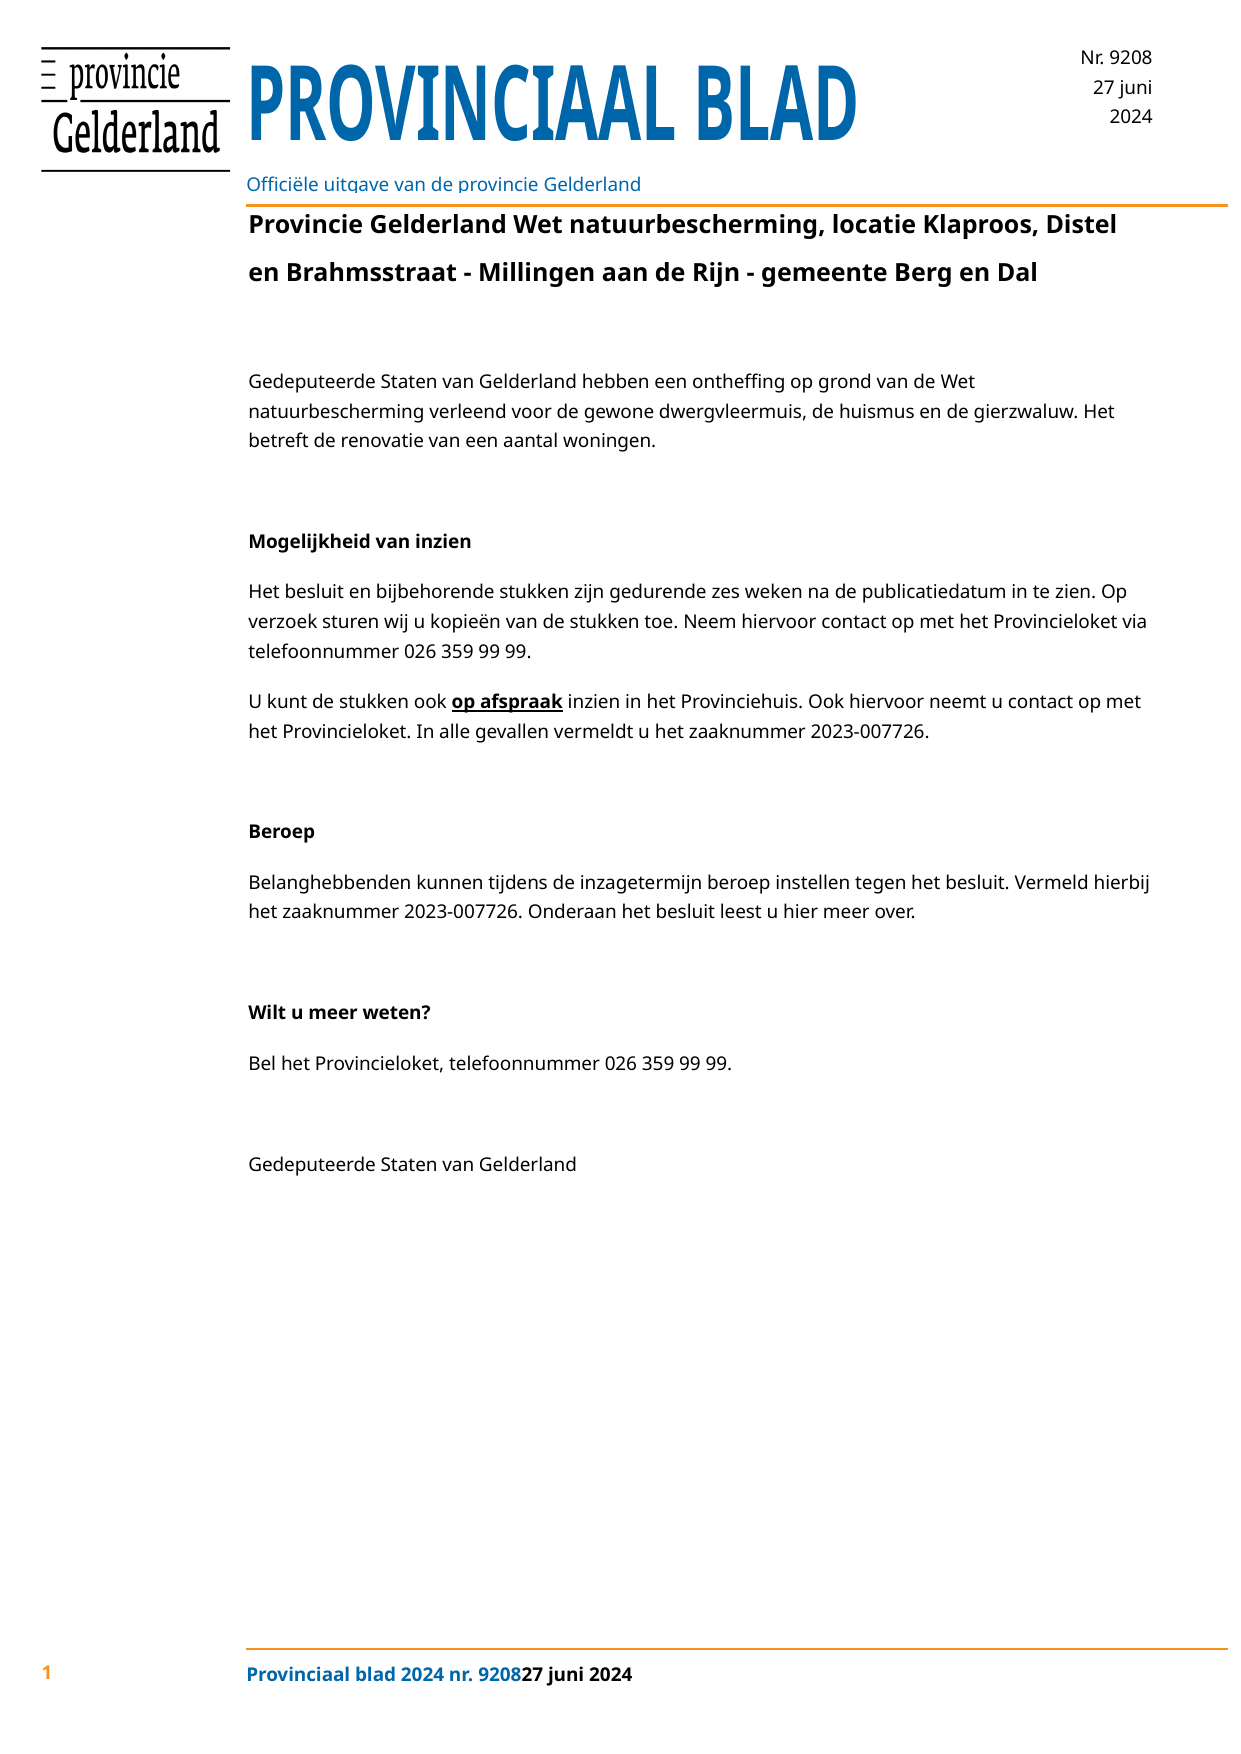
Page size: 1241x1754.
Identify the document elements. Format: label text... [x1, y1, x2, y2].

text Wilt u meer weten? [248, 999, 1152, 1025]
text Het besluit en bijbehorende stukken zijn gedurende zes weken na de publicatiedatum in te zien. Op verzoek sturen wij u kopieën van de stukken toe. Neem hiervoor contact op met het Provincieloket via telefoonnummer 026 359 99 99. [248, 579, 1152, 664]
text Mogelijkheid van inzien [248, 528, 1152, 554]
text Gedeputeerde Staten van Gelderland [248, 1151, 1152, 1177]
text Beroep [248, 819, 1152, 844]
picture [41, 47, 231, 172]
text Provincie Gelderland Wet natuurbescherming, locatie Klaproos, Distel en Brahmsstraat - Millingen aan de Rijn - gemeente Berg en Dal [248, 207, 1152, 288]
text U kunt de stukken ook op afspraak inzien in het Provinciehuis. Ook hiervoor neemt u contact op met het Provincieloket. In alle gevallen vermeldt u het zaaknummer 2023-007726. [248, 688, 1152, 744]
text Belanghebbenden kunnen tijdens de inzagetermijn beroep instellen tegen het besluit. Vermeld hierbij het zaaknummer 2023-007726. Onderaan het besluit leest u hier meer over. [248, 869, 1152, 924]
text Bel het Provincieloket, telefoonnummer 026 359 99 99. [248, 1050, 1152, 1076]
text Gedeputeerde Staten van Gelderland hebben een ontheffing op grond van de Wet natuurbescherming verleend voor de gewone dwergvleermuis, de huismus en de gierzwaluw. Het betreft de renovatie van een aantal woningen. [248, 368, 1152, 453]
